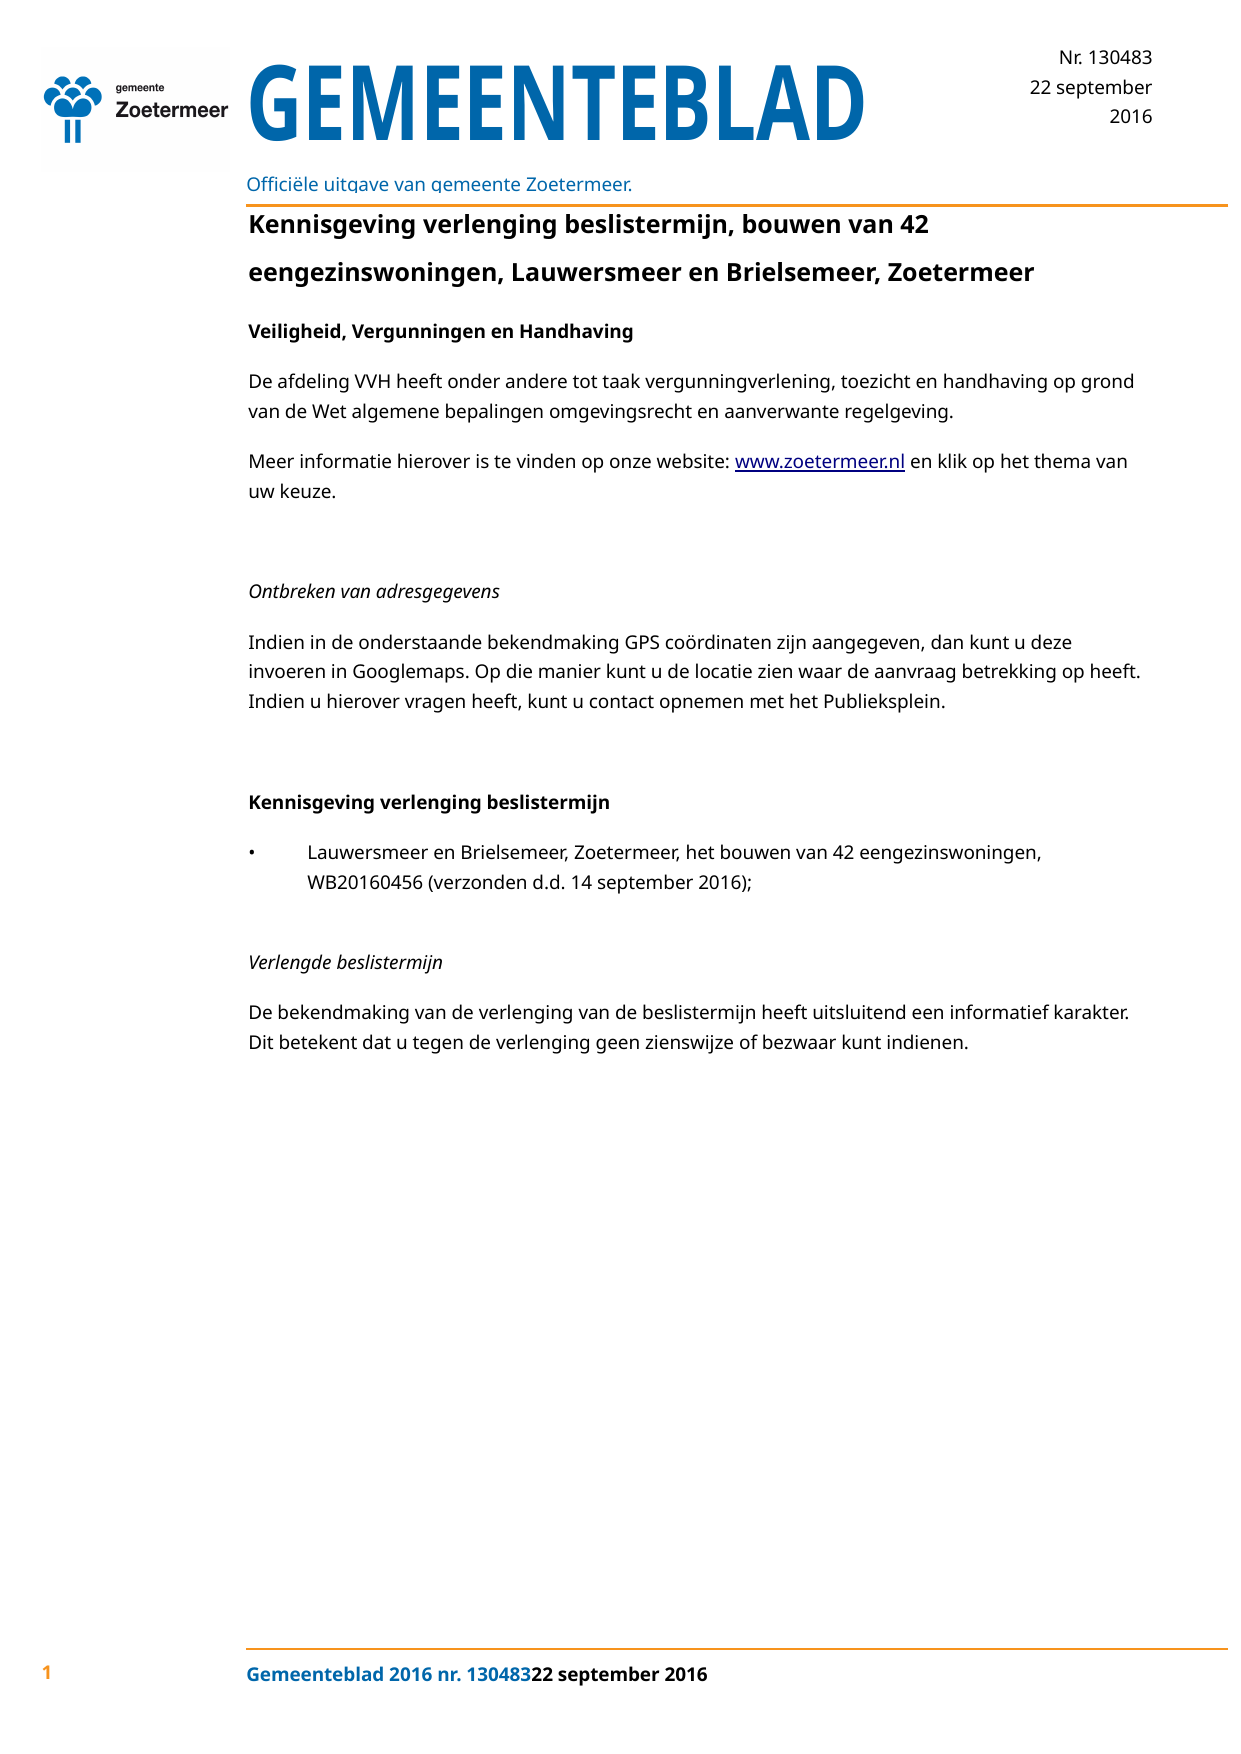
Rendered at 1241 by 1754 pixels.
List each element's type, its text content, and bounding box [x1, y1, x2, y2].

text Indien in de onderstaande bekendmaking GPS coördinaten zijn aangegeven, dan kunt u deze invoeren in Googlemaps. Op die manier kunt u de locatie zien waar de aanvraag betrekking op heeft. Indien u hierover vragen heeft, kunt u contact opnemen met het Publieksplein. [248, 629, 1152, 714]
text De bekendmaking van de verlenging van de beslistermijn heeft uitsluitend een informatief karakter. Dit betekent dat u tegen de verlenging geen zienswijze of bezwaar kunt indienen. [248, 999, 1152, 1055]
text Kennisgeving verlenging beslistermijn, bouwen van 42 eengezinswoningen, Lauwersmeer en Brielsemeer, Zoetermeer [248, 207, 1152, 288]
picture [41, 47, 231, 172]
text Kennisgeving verlenging beslistermijn [248, 789, 1152, 815]
text Ontbreken van adresgegevens [248, 579, 1152, 604]
text De afdeling VVH heeft onder andere tot taak vergunningverlening, toezicht en handhaving op grond van de Wet algemene bepalingen omgevingsrecht en aanverwante regelgeving. [248, 368, 1152, 424]
text Veiligheid, Vergunningen en Handhaving [248, 318, 1152, 344]
text Verlengde beslistermijn [248, 949, 1152, 975]
text Meer informatie hierover is te vinden op onze website: www.zoetermeer.nl en klik op het thema van uw keuze. [248, 448, 1152, 504]
list Lauwersmeer en Brielsemeer, Zoetermeer, het bouwen van 42 eengezinswoningen, WB20160456 (verzonden d.d. 14 september 2016); [248, 839, 1152, 895]
